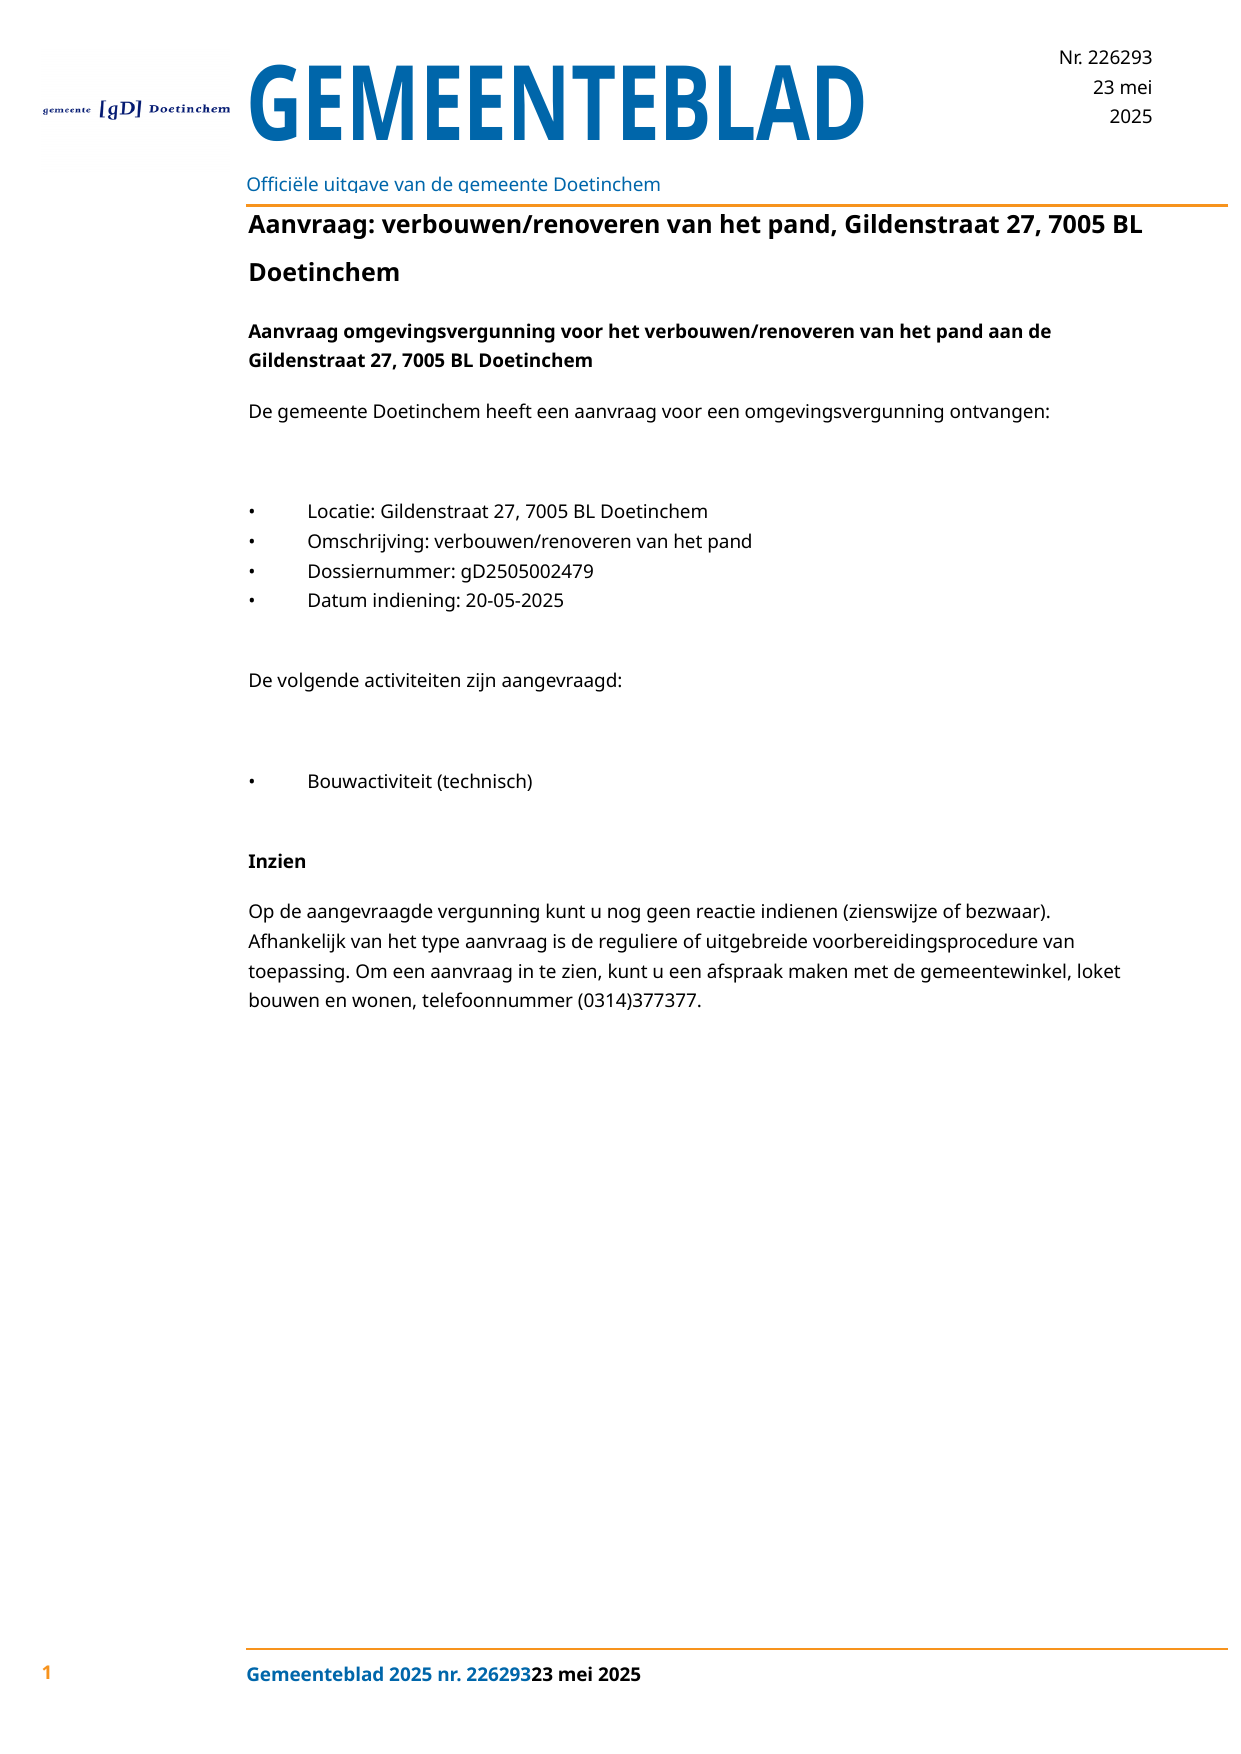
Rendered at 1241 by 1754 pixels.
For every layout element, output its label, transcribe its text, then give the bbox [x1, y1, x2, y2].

text Aanvraag: verbouwen/renoveren van het pand, Gildenstraat 27, 7005 BL Doetinchem [248, 207, 1152, 288]
text Op de aangevraagde vergunning kunt u nog geen reactie indienen (zienswijze of bezwaar). Afhankelijk van het type aanvraag is de reguliere of uitgebreide voorbereidingsprocedure van toepassing. Om een aanvraag in te zien, kunt u een afspraak maken met de gemeentewinkel, loket bouwen en wonen, telefoonnummer (0314)377377. [248, 899, 1152, 1013]
list Omschrijving: verbouwen/renoveren van het pand [248, 528, 1152, 554]
list Datum indiening: 20-05-2025 [248, 587, 1152, 613]
list Bouwactiviteit (technisch) [248, 768, 1152, 794]
picture [41, 47, 231, 172]
list Locatie: Gildenstraat 27, 7005 BL Doetinchem [248, 499, 1152, 524]
text De volgende activiteiten zijn aangevraagd: [248, 667, 1152, 693]
text Aanvraag omgevingsvergunning voor het verbouwen/renoveren van het pand aan de Gildenstraat 27, 7005 BL Doetinchem [248, 318, 1152, 373]
list Dossiernummer: gD2505002479 [248, 558, 1152, 584]
text De gemeente Doetinchem heeft een aanvraag voor een omgevingsvergunning ontvangen: [248, 398, 1152, 424]
text Inzien [248, 848, 1152, 874]
